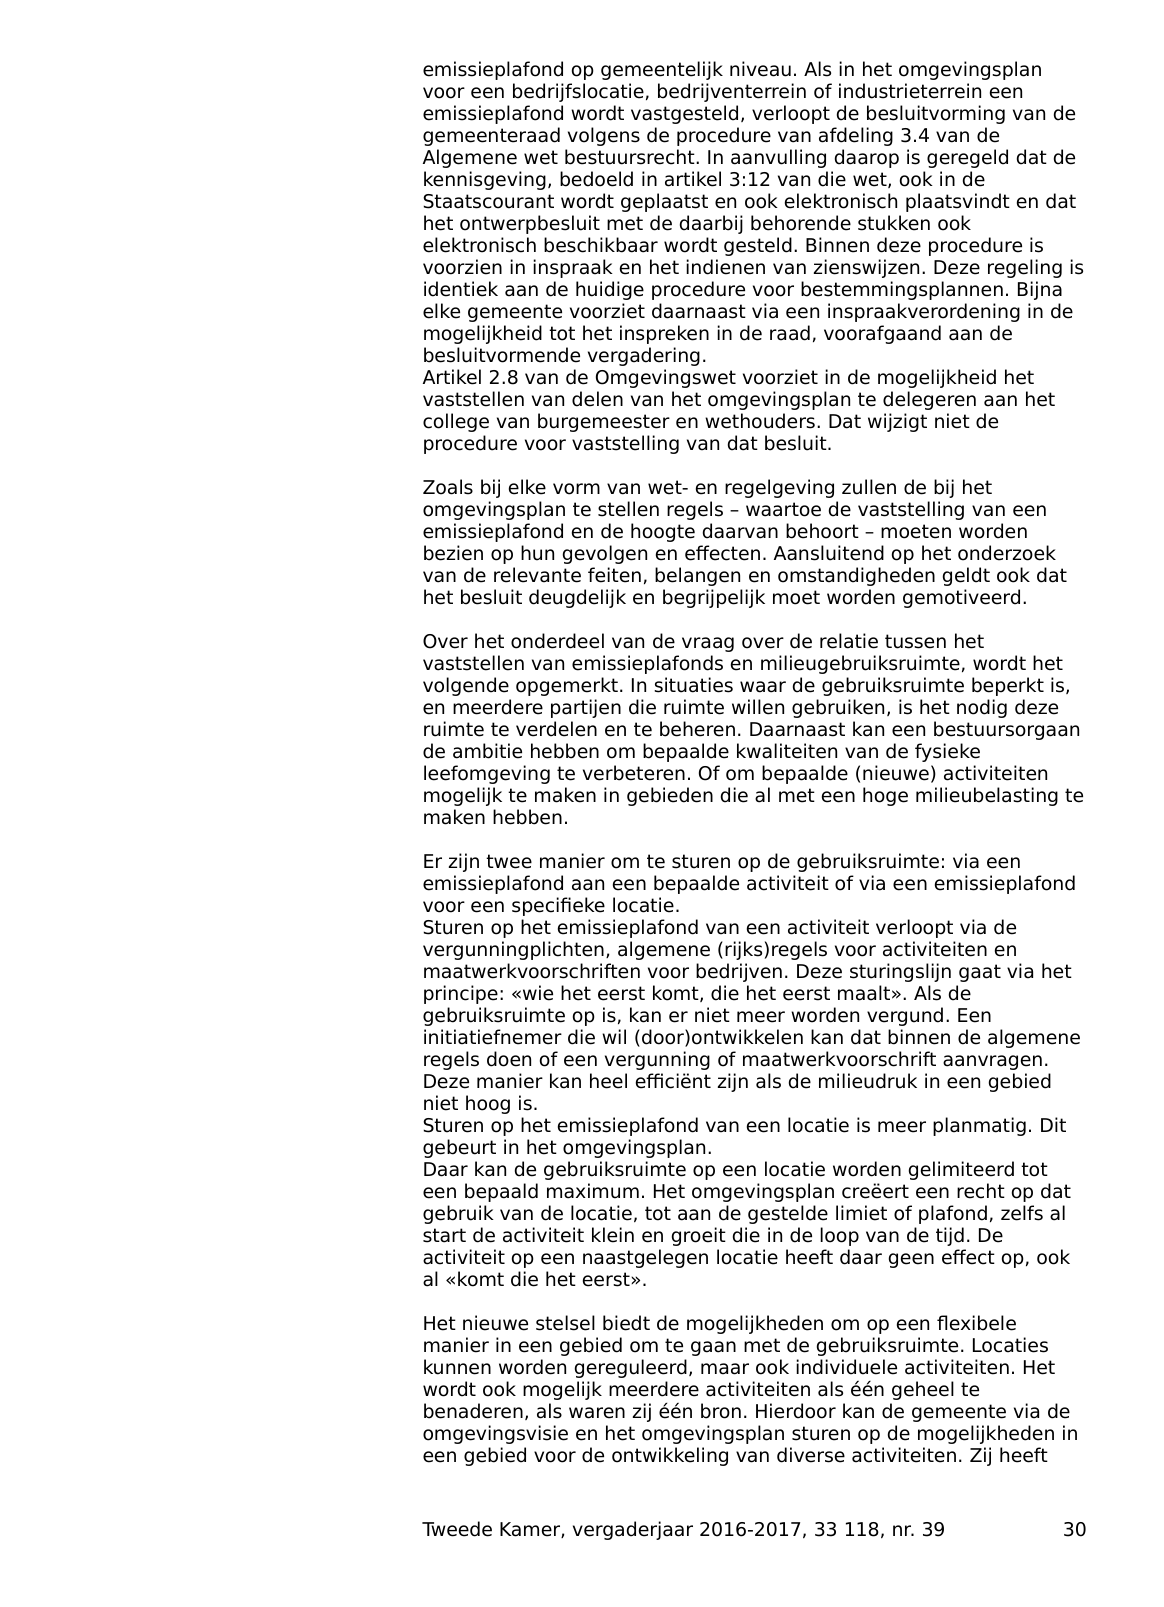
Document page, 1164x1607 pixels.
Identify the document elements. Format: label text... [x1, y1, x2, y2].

text Artikel 2.8 van de Omgevingswet voorziet in de mogelijkheid het vaststellen van delen van het omgevingsplan te delegeren aan het college van burgemeester en wethouders. Dat wijzigt niet de procedure voor vaststelling van dat besluit. [422, 367, 1087, 455]
text Er zijn twee manier om te sturen op de gebruiksruimte: via een emissieplafond aan een bepaalde activiteit of via een emissieplafond voor een specifieke locatie. [422, 851, 1087, 917]
text Het nieuwe stelsel biedt de mogelijkheden om op een flexibele manier in een gebied om te gaan met de gebruiksruimte. Locaties kunnen worden gereguleerd, maar ook individuele activiteiten. Het wordt ook mogelijk meerdere activiteiten als één geheel te benaderen, als waren zij één bron. Hierdoor kan de gemeente via de omgevingsvisie en het omgevingsplan sturen op de mogelijkheden in een gebied voor de ontwikkeling van diverse activiteiten. Zij heeft [422, 1313, 1087, 1467]
text Daar kan de gebruiksruimte op een locatie worden gelimiteerd tot een bepaald maximum. Het omgevingsplan creëert een recht op dat gebruik van de locatie, tot aan de gestelde limiet of plafond, zelfs al start de activiteit klein en groeit die in de loop van de tijd. De activiteit op een naastgelegen locatie heeft daar geen effect op, ook al «komt die het eerst». [422, 1159, 1087, 1291]
text emissieplafond op gemeentelijk niveau. Als in het omgevingsplan voor een bedrijfslocatie, bedrijventerrein of industrieterrein een emissieplafond wordt vastgesteld, verloopt de besluitvorming van de gemeenteraad volgens de procedure van afdeling 3.4 van de Algemene wet bestuursrecht. In aanvulling daarop is geregeld dat de kennisgeving, bedoeld in artikel 3:12 van die wet, ook in de Staatscourant wordt geplaatst en ook elektronisch plaatsvindt en dat het ontwerpbesluit met de daarbij behorende stukken ook elektronisch beschikbaar wordt gesteld. Binnen deze procedure is voorzien in inspraak en het indienen van zienswijzen. Deze regeling is identiek aan de huidige procedure voor bestemmingsplannen. Bijna elke gemeente voorziet daarnaast via een inspraakverordening in de mogelijkheid tot het inspreken in de raad, voorafgaand aan de besluitvormende vergadering. [422, 59, 1087, 367]
text Zoals bij elke vorm van wet- en regelgeving zullen de bij het omgevingsplan te stellen regels – waartoe de vaststelling van een emissieplafond en de hoogte daarvan behoort – moeten worden bezien op hun gevolgen en effecten. Aansluitend op het onderzoek van de relevante feiten, belangen en omstandigheden geldt ook dat het besluit deugdelijk en begrijpelijk moet worden gemotiveerd. [422, 477, 1087, 609]
text Over het onderdeel van de vraag over de relatie tussen het vaststellen van emissieplafonds en milieugebruiksruimte, wordt het volgende opgemerkt. In situaties waar de gebruiksruimte beperkt is, en meerdere partijen die ruimte willen gebruiken, is het nodig deze ruimte te verdelen en te beheren. Daarnaast kan een bestuursorgaan de ambitie hebben om bepaalde kwaliteiten van de fysieke leefomgeving te verbeteren. Of om bepaalde (nieuwe) activiteiten mogelijk te maken in gebieden die al met een hoge milieubelasting te maken hebben. [422, 631, 1087, 829]
text Sturen op het emissieplafond van een locatie is meer planmatig. Dit gebeurt in het omgevingsplan. [422, 1115, 1087, 1159]
text Sturen op het emissieplafond van een activiteit verloopt via de vergunningplichten, algemene (rijks)regels voor activiteiten en maatwerkvoorschriften voor bedrijven. Deze sturingslijn gaat via het principe: «wie het eerst komt, die het eerst maalt». Als de gebruiksruimte op is, kan er niet meer worden vergund. Een initiatiefnemer die wil (door)ontwikkelen kan dat binnen de algemene regels doen of een vergunning of maatwerkvoorschrift aanvragen. Deze manier kan heel efficiënt zijn als de milieudruk in een gebied niet hoog is. [422, 917, 1087, 1115]
